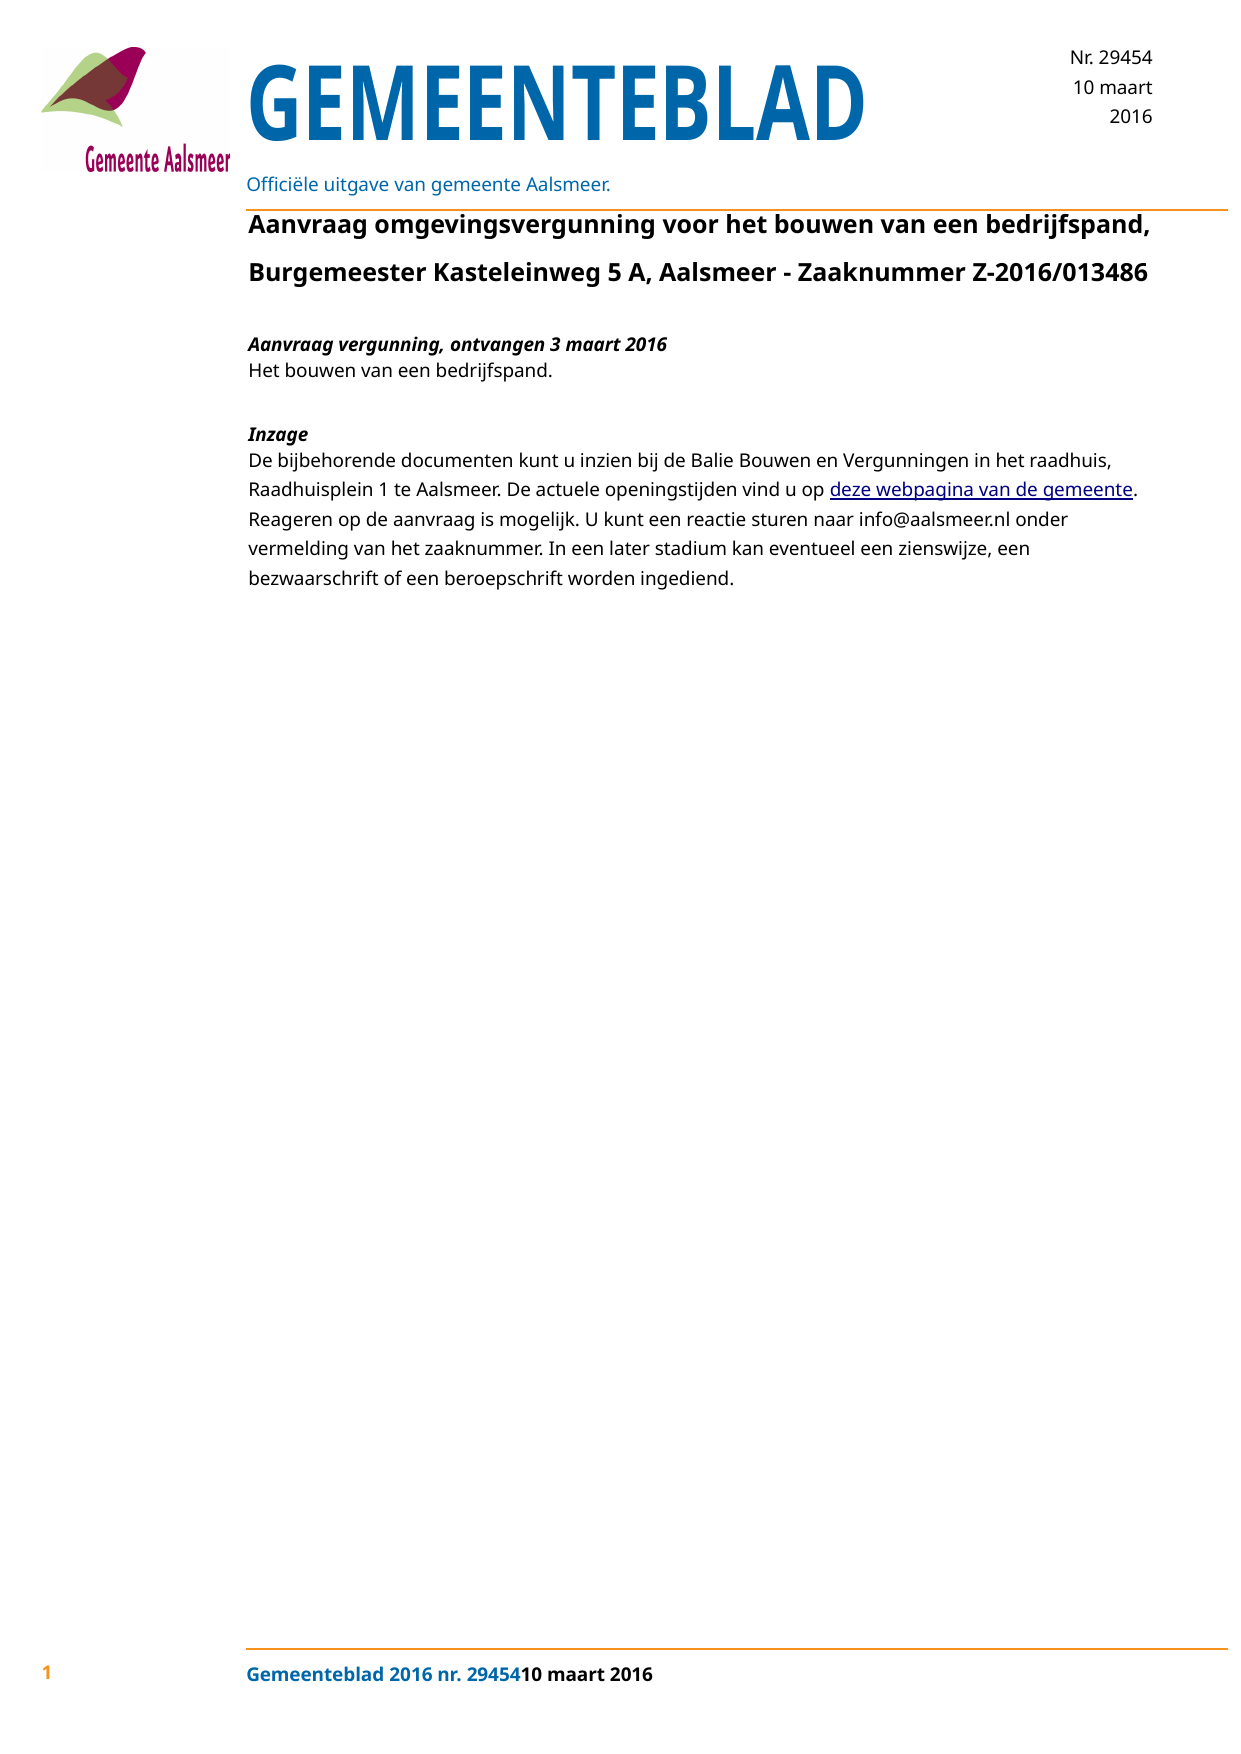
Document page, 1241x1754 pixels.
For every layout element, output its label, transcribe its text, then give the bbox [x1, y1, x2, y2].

text De bijbehorende documenten kunt u inzien bij de Balie Bouwen en Vergunningen in het raadhuis, Raadhuisplein 1 te Aalsmeer. De actuele openingstijden vind u op deze webpagina van de gemeente. Reageren op de aanvraag is mogelijk. U kunt een reactie sturen naar info@aalsmeer.nl onder vermelding van het zaaknummer. In een later stadium kan eventueel een zienswijze, een bezwaarschrift of een beroepschrift worden ingediend. [248, 447, 1152, 591]
text Aanvraag omgevingsvergunning voor het bouwen van een bedrijfspand, Burgemeester Kasteleinweg 5 A, Aalsmeer - Zaaknummer Z-2016/013486 [248, 211, 1152, 288]
text ​ [248, 616, 1152, 641]
text Het bouwen van een bedrijfspand. [248, 357, 1152, 383]
text Aanvraag vergunning, ontvangen 3 maart 2016 [248, 331, 1152, 357]
text Inzage [248, 421, 1152, 447]
picture [41, 47, 231, 172]
